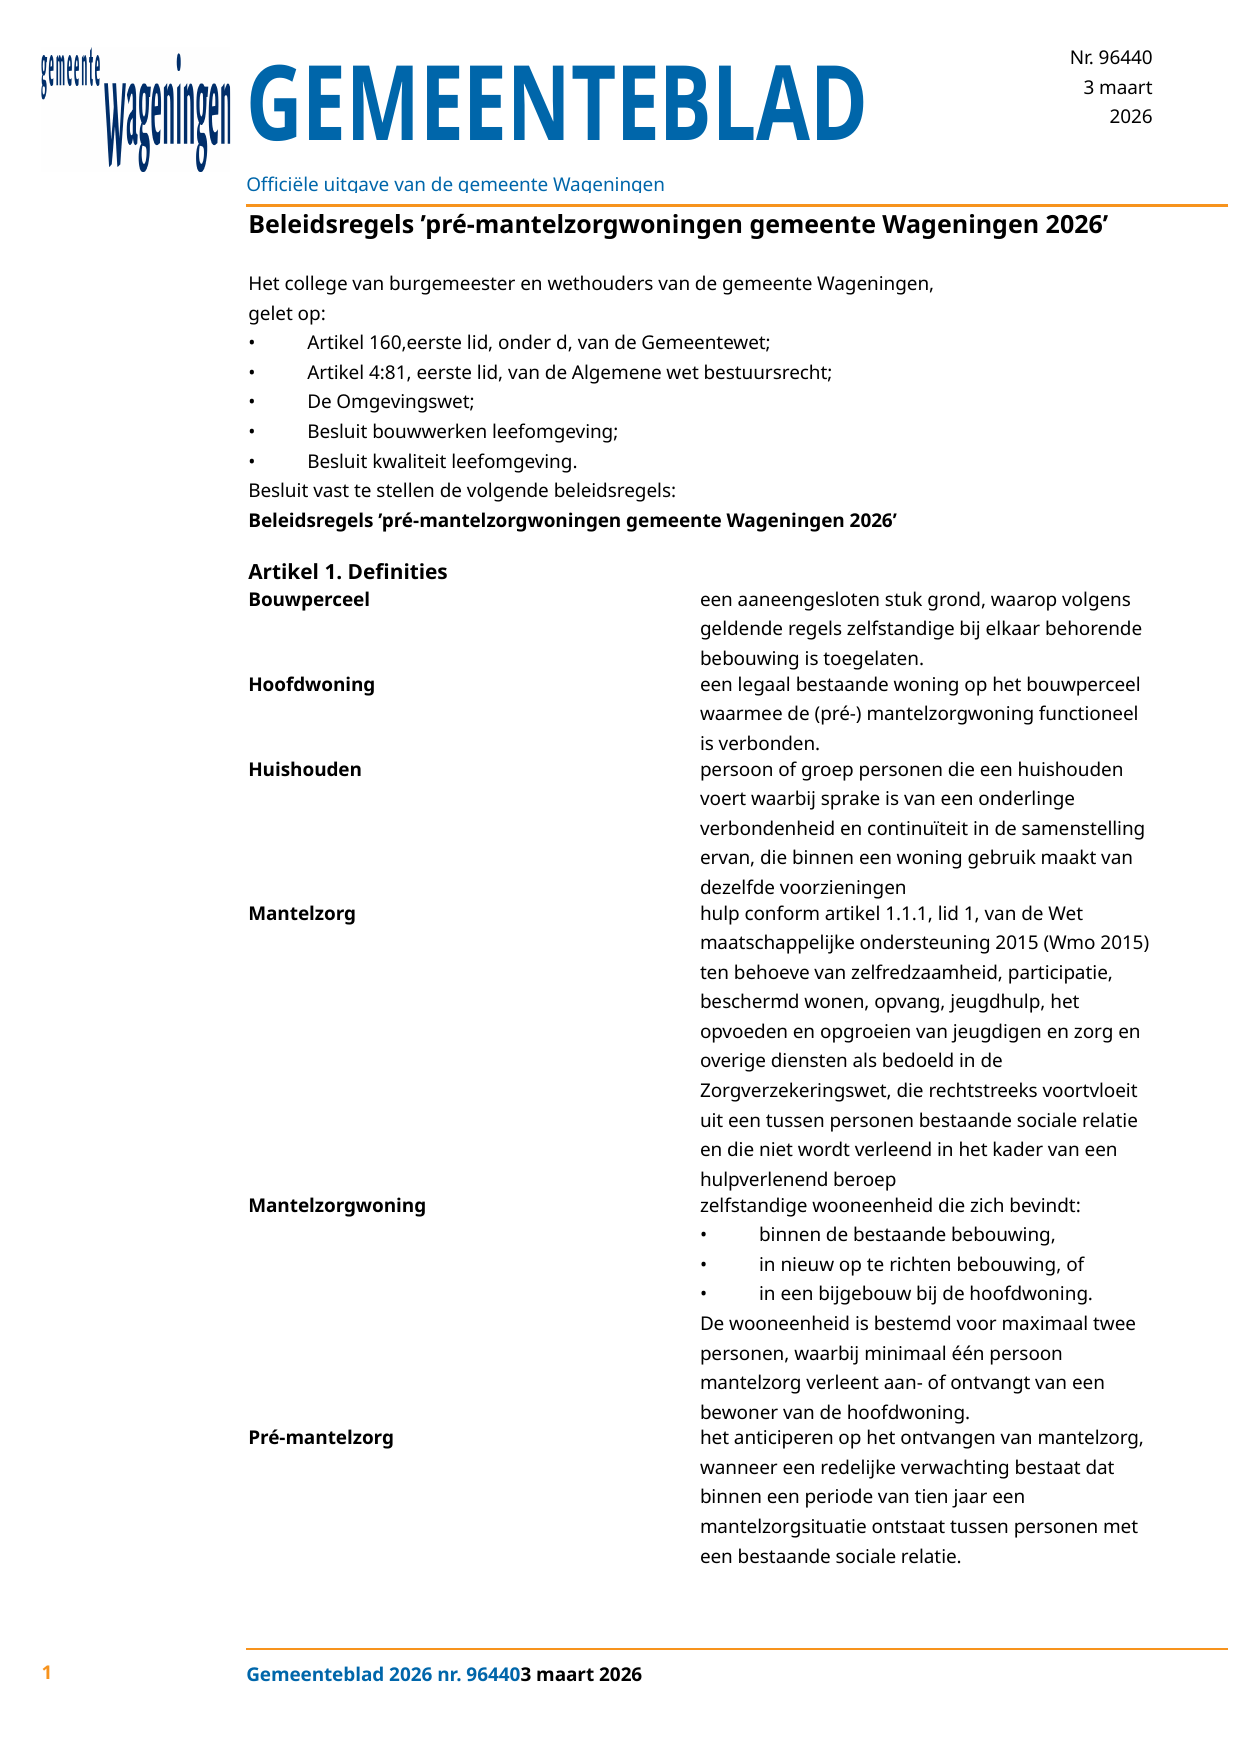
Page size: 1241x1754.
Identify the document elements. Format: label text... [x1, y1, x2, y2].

list Artikel 4:81, eerste lid, van de Algemene wet bestuursrecht; [248, 359, 1152, 385]
text Artikel 1. Definities [248, 557, 1152, 586]
text Het college van burgemeester en wethouders van de gemeente Wageningen, [248, 270, 1152, 296]
list De Omgevingswet; [248, 389, 1152, 414]
table_cell hulp conform artikel 1.1.1, lid 1, van de Wet maatschappelijke ondersteuning 2015 (Wmo 2015) ten behoeve van zelfredzaamheid, participatie, beschermd wonen, opvang, jeugdhulp, het opvoeden en opgroeien van jeugdigen en zorg en overige diensten als bedoeld in de Zorgverzekeringswet, die rechtstreeks voortvloeit uit een tussen personen bestaande sociale relatie en die niet wordt verleend in het kader van een hulpverlenend beroep [700, 900, 1152, 1192]
list Besluit kwaliteit leefomgeving. [248, 448, 1152, 473]
table_cell Hoofdwoning [248, 671, 700, 756]
list Besluit bouwwerken leefomgeving; [248, 418, 1152, 444]
text Beleidsregels ’pré-mantelzorgwoningen gemeente Wageningen 2026’ [248, 507, 1152, 533]
table_cell zelfstandige wooneenheid die zich bevindt: binnen de bestaande bebouwing, in nieuw op te richten bebouwing, of in een bijgebouw bij de hoofdwoning. De wooneenheid is bestemd voor maximaal twee personen, waarbij minimaal één persoon mantelzorg verleent aan- of ontvangt van een bewoner van de hoofdwoning. [700, 1192, 1152, 1424]
picture [41, 47, 231, 172]
table_cell persoon of groep personen die een huishouden voert waarbij sprake is van een onderlinge verbondenheid en continuïteit in de samenstelling ervan, die binnen een woning gebruik maakt van dezelfde voorzieningen [700, 756, 1152, 900]
table_header een aaneengesloten stuk grond, waarop volgens geldende regels zelfstandige bij elkaar behorende bebouwing is toegelaten. [700, 586, 1152, 671]
text Besluit vast te stellen de volgende beleidsregels: [248, 477, 1152, 503]
table_cell Pré-mantelzorg [248, 1425, 700, 1569]
text Beleidsregels ’pré-mantelzorgwoningen gemeente Wageningen 2026’ [248, 207, 1152, 241]
table_cell Mantelzorg [248, 900, 700, 1192]
text gelet op: [248, 300, 1152, 326]
table_cell een legaal bestaande woning op het bouwperceel waarmee de (pré-) mantelzorgwoning functioneel is verbonden. [700, 671, 1152, 756]
table_cell het anticiperen op het ontvangen van mantelzorg, wanneer een redelijke verwachting bestaat dat binnen een periode van tien jaar een mantelzorgsituatie ontstaat tussen personen met een bestaande sociale relatie. [700, 1425, 1152, 1569]
table_header Bouwperceel [248, 586, 700, 671]
list Artikel 160,eerste lid, onder d, van de Gemeentewet; [248, 329, 1152, 355]
table_cell Mantelzorgwoning [248, 1192, 700, 1424]
table_cell Huishouden [248, 756, 700, 900]
